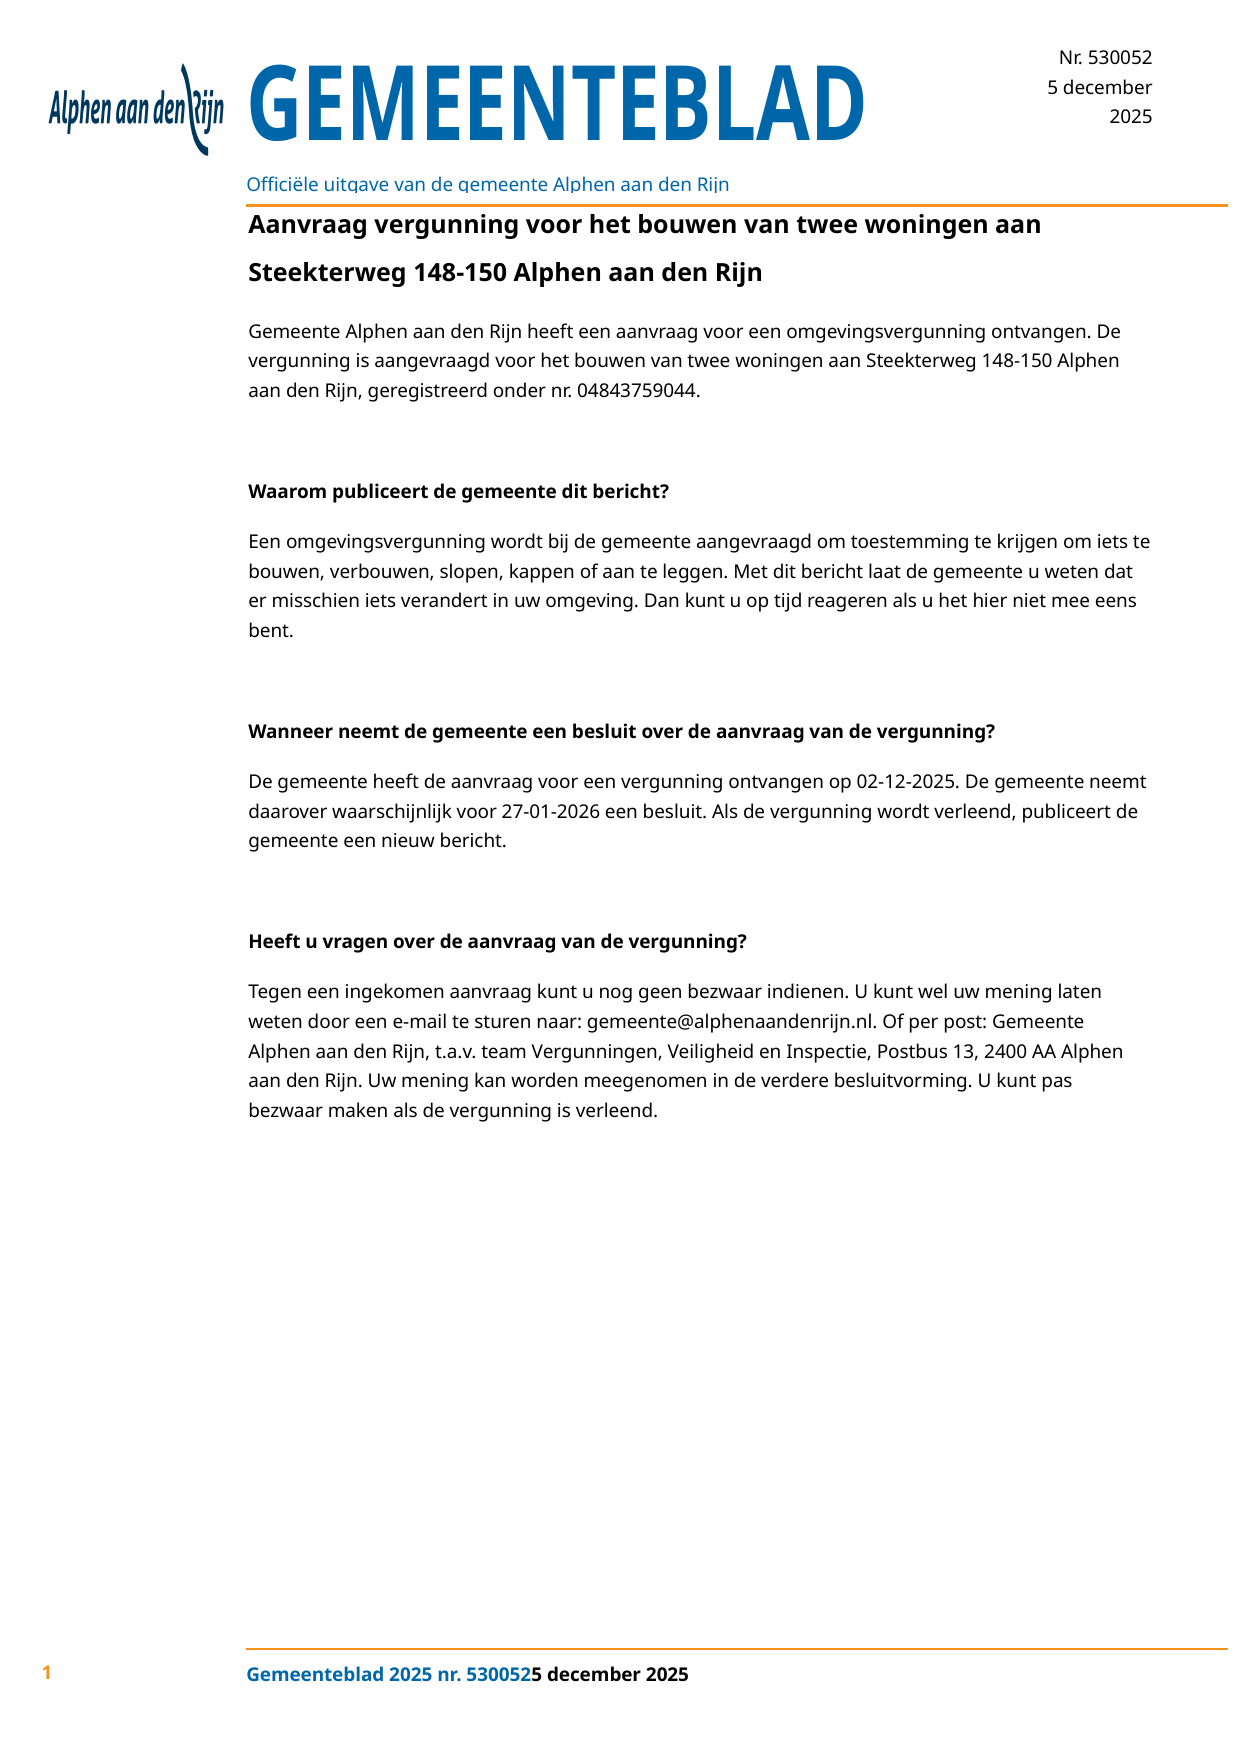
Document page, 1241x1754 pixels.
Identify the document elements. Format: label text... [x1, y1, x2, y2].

text Tegen een ingekomen aanvraag kunt u nog geen bezwaar indienen. U kunt wel uw mening laten weten door een e-mail te sturen naar: gemeente@alphenaandenrijn.nl. Of per post: Gemeente Alphen aan den Rijn, t.a.v. team Vergunningen, Veiligheid en Inspectie, Postbus 13, 2400 AA Alphen aan den Rijn. Uw mening kan worden meegenomen in de verdere besluitvorming. U kunt pas bezwaar maken als de vergunning is verleend. [248, 979, 1152, 1123]
text Aanvraag vergunning voor het bouwen van twee woningen aan Steekterweg 148-150 Alphen aan den Rijn [248, 207, 1152, 288]
picture [41, 47, 231, 172]
text Gemeente Alphen aan den Rijn heeft een aanvraag voor een omgevingsvergunning ontvangen. De vergunning is aangevraagd voor het bouwen van twee woningen aan Steekterweg 148-150 Alphen aan den Rijn, geregistreerd onder nr. 04843759044. [248, 318, 1152, 403]
text Waarom publiceert de gemeente dit bericht? [248, 478, 1152, 504]
text Heeft u vragen over de aanvraag van de vergunning? [248, 928, 1152, 954]
text Een omgevingsvergunning wordt bij de gemeente aangevraagd om toestemming te krijgen om iets te bouwen, verbouwen, slopen, kappen of aan te leggen. Met dit bericht laat de gemeente u weten dat er misschien iets verandert in uw omgeving. Dan kunt u op tijd reageren als u het hier niet mee eens bent. [248, 528, 1152, 643]
text Wanneer neemt de gemeente een besluit over de aanvraag van de vergunning? [248, 718, 1152, 744]
text De gemeente heeft de aanvraag voor een vergunning ontvangen op 02-12-2025. De gemeente neemt daarover waarschijnlijk voor 27-01-2026 een besluit. Als de vergunning wordt verleend, publiceert de gemeente een nieuw bericht. [248, 768, 1152, 853]
